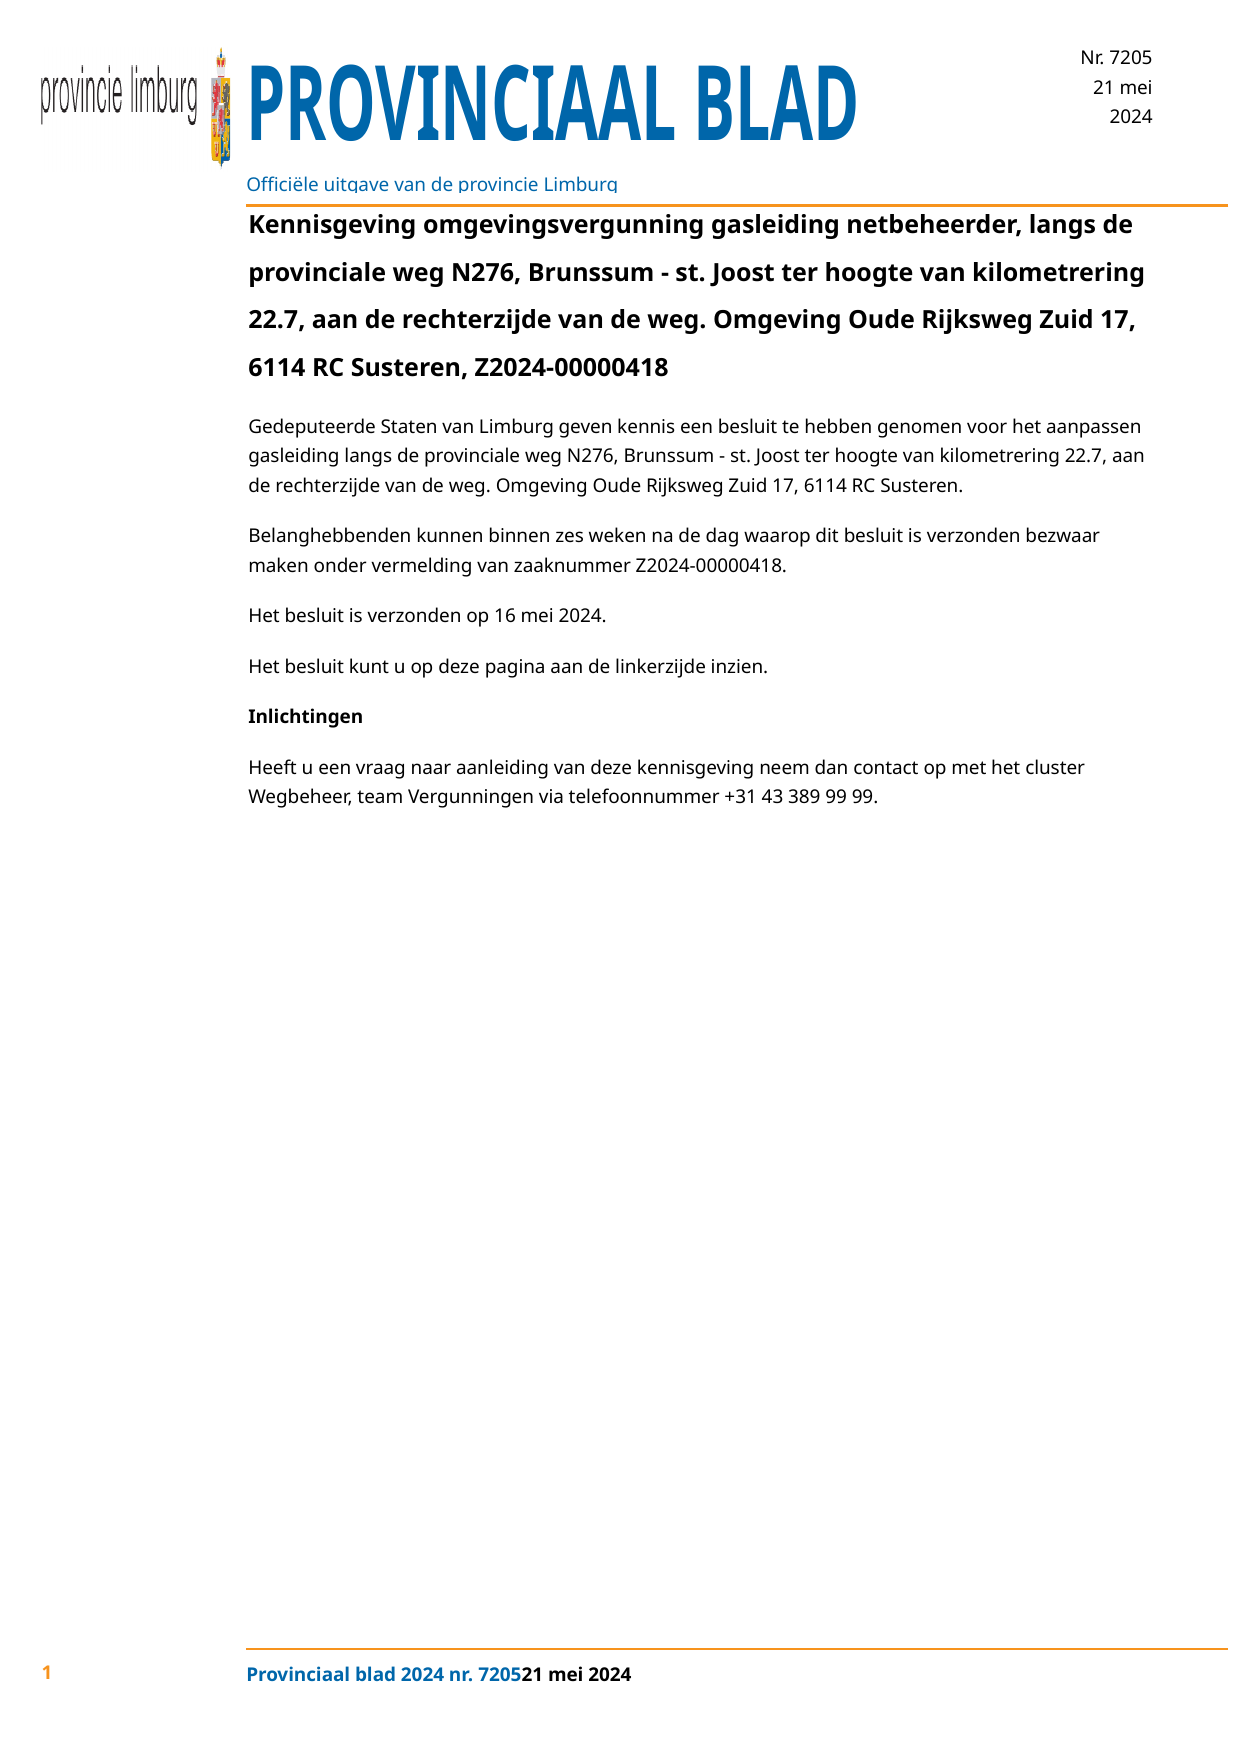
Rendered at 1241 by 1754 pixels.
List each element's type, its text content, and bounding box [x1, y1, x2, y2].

text Inlichtingen [248, 703, 1152, 729]
text Heeft u een vraag naar aanleiding van deze kennisgeving neem dan contact op met het cluster Wegbeheer, team Vergunningen via telefoonnummer +31 43 389 99 99. [248, 754, 1152, 809]
text Gedeputeerde Staten van Limburg geven kennis een besluit te hebben genomen voor het aanpassen gasleiding langs de provinciale weg N276, Brunssum - st. Joost ter hoogte van kilometrering 22.7, aan de rechterzijde van de weg. Omgeving Oude Rijksweg Zuid 17, 6114 RC Susteren. [248, 413, 1152, 498]
text Het besluit is verzonden op 16 mei 2024. [248, 603, 1152, 628]
text Kennisgeving omgevingsvergunning gasleiding netbeheerder, langs de provinciale weg N276, Brunssum - st. Joost ter hoogte van kilometrering 22.7, aan de rechterzijde van de weg. Omgeving Oude Rijksweg Zuid 17, 6114 RC Susteren, Z2024-00000418 [248, 207, 1152, 384]
text Belanghebbenden kunnen binnen zes weken na de dag waarop dit besluit is verzonden bezwaar maken onder vermelding van zaaknummer Z2024-00000418. [248, 523, 1152, 578]
picture [41, 47, 231, 172]
text Het besluit kunt u op deze pagina aan de linkerzijde inzien. [248, 653, 1152, 679]
